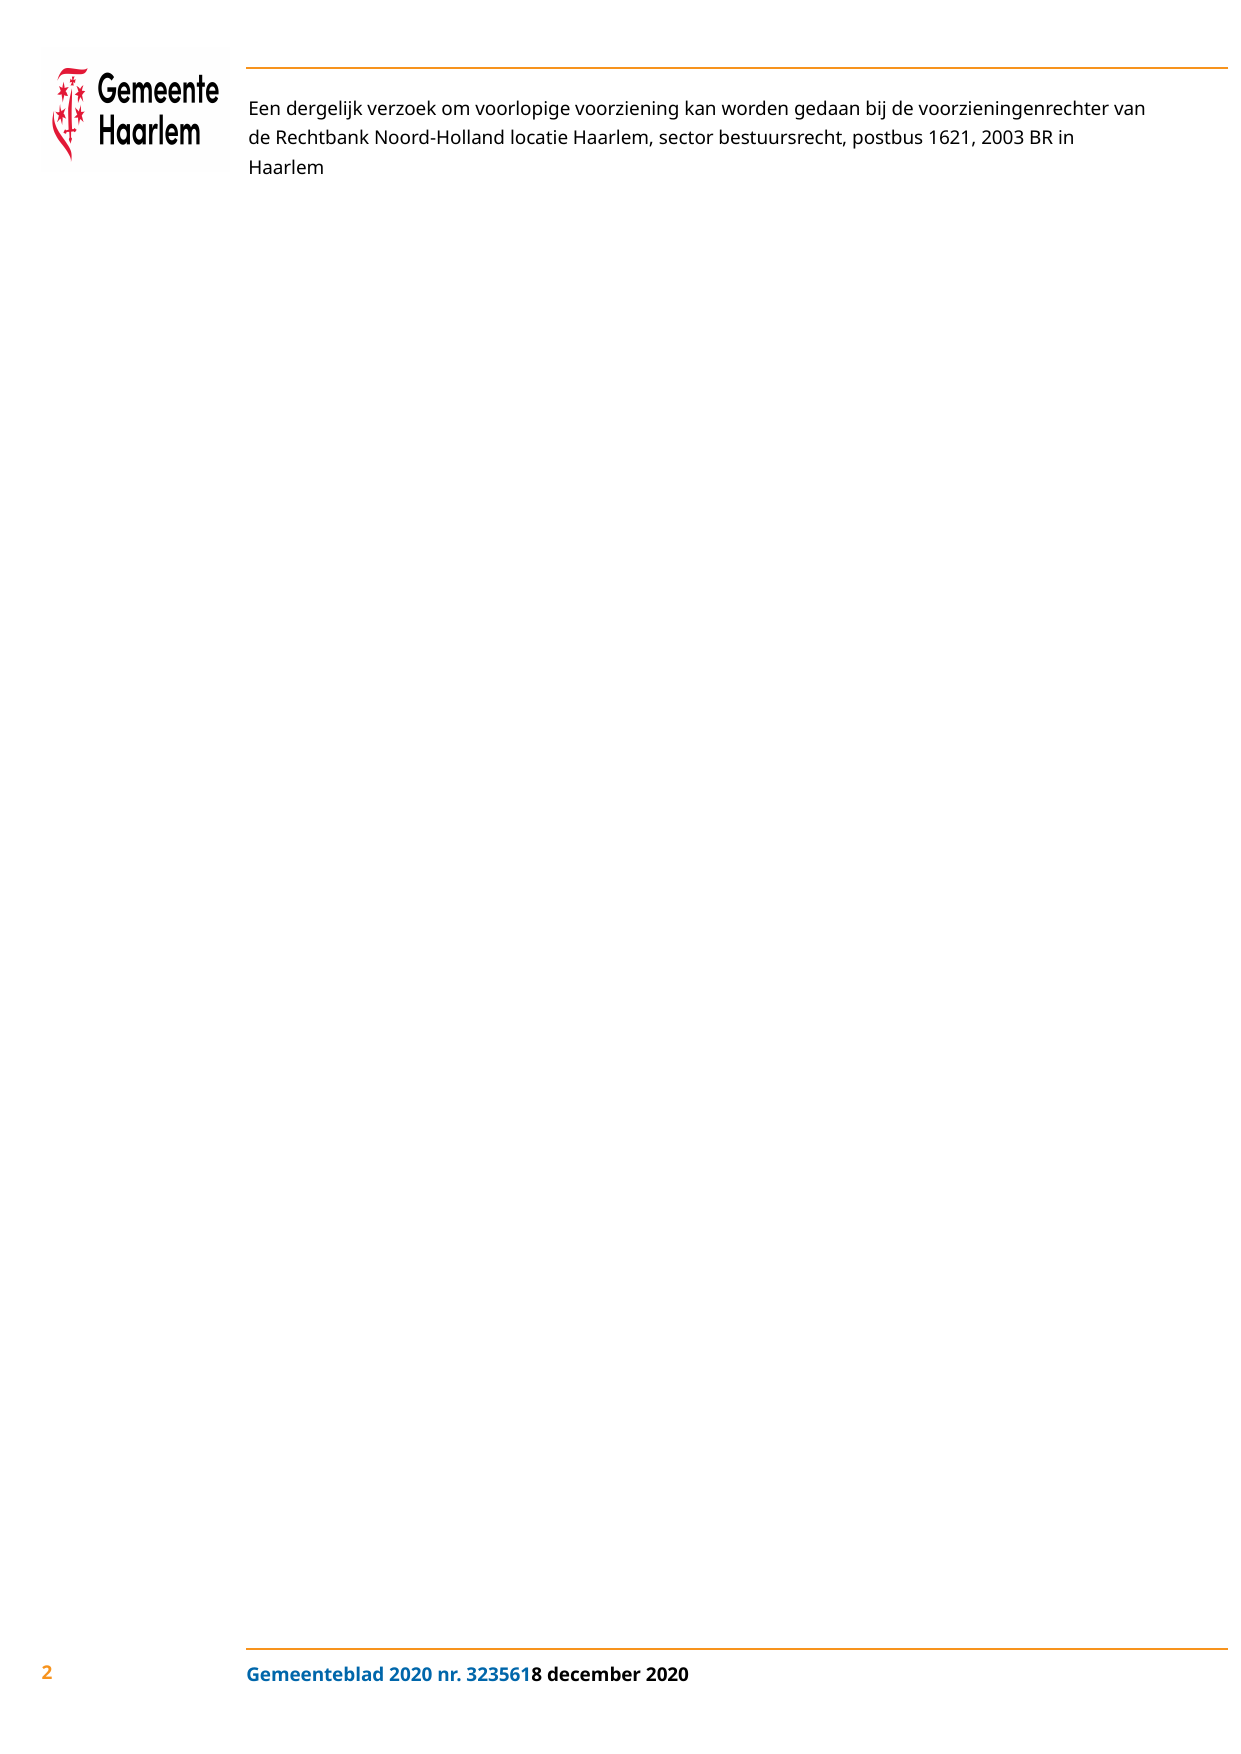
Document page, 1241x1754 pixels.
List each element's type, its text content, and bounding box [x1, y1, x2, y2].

picture [41, 47, 231, 172]
text Een dergelijk verzoek om voorlopige voorziening kan worden gedaan bij de voorzieningenrechter van de Rechtbank Noord-Holland locatie Haarlem, sector bestuursrecht, postbus 1621, 2003 BR in Haarlem [248, 95, 1152, 180]
